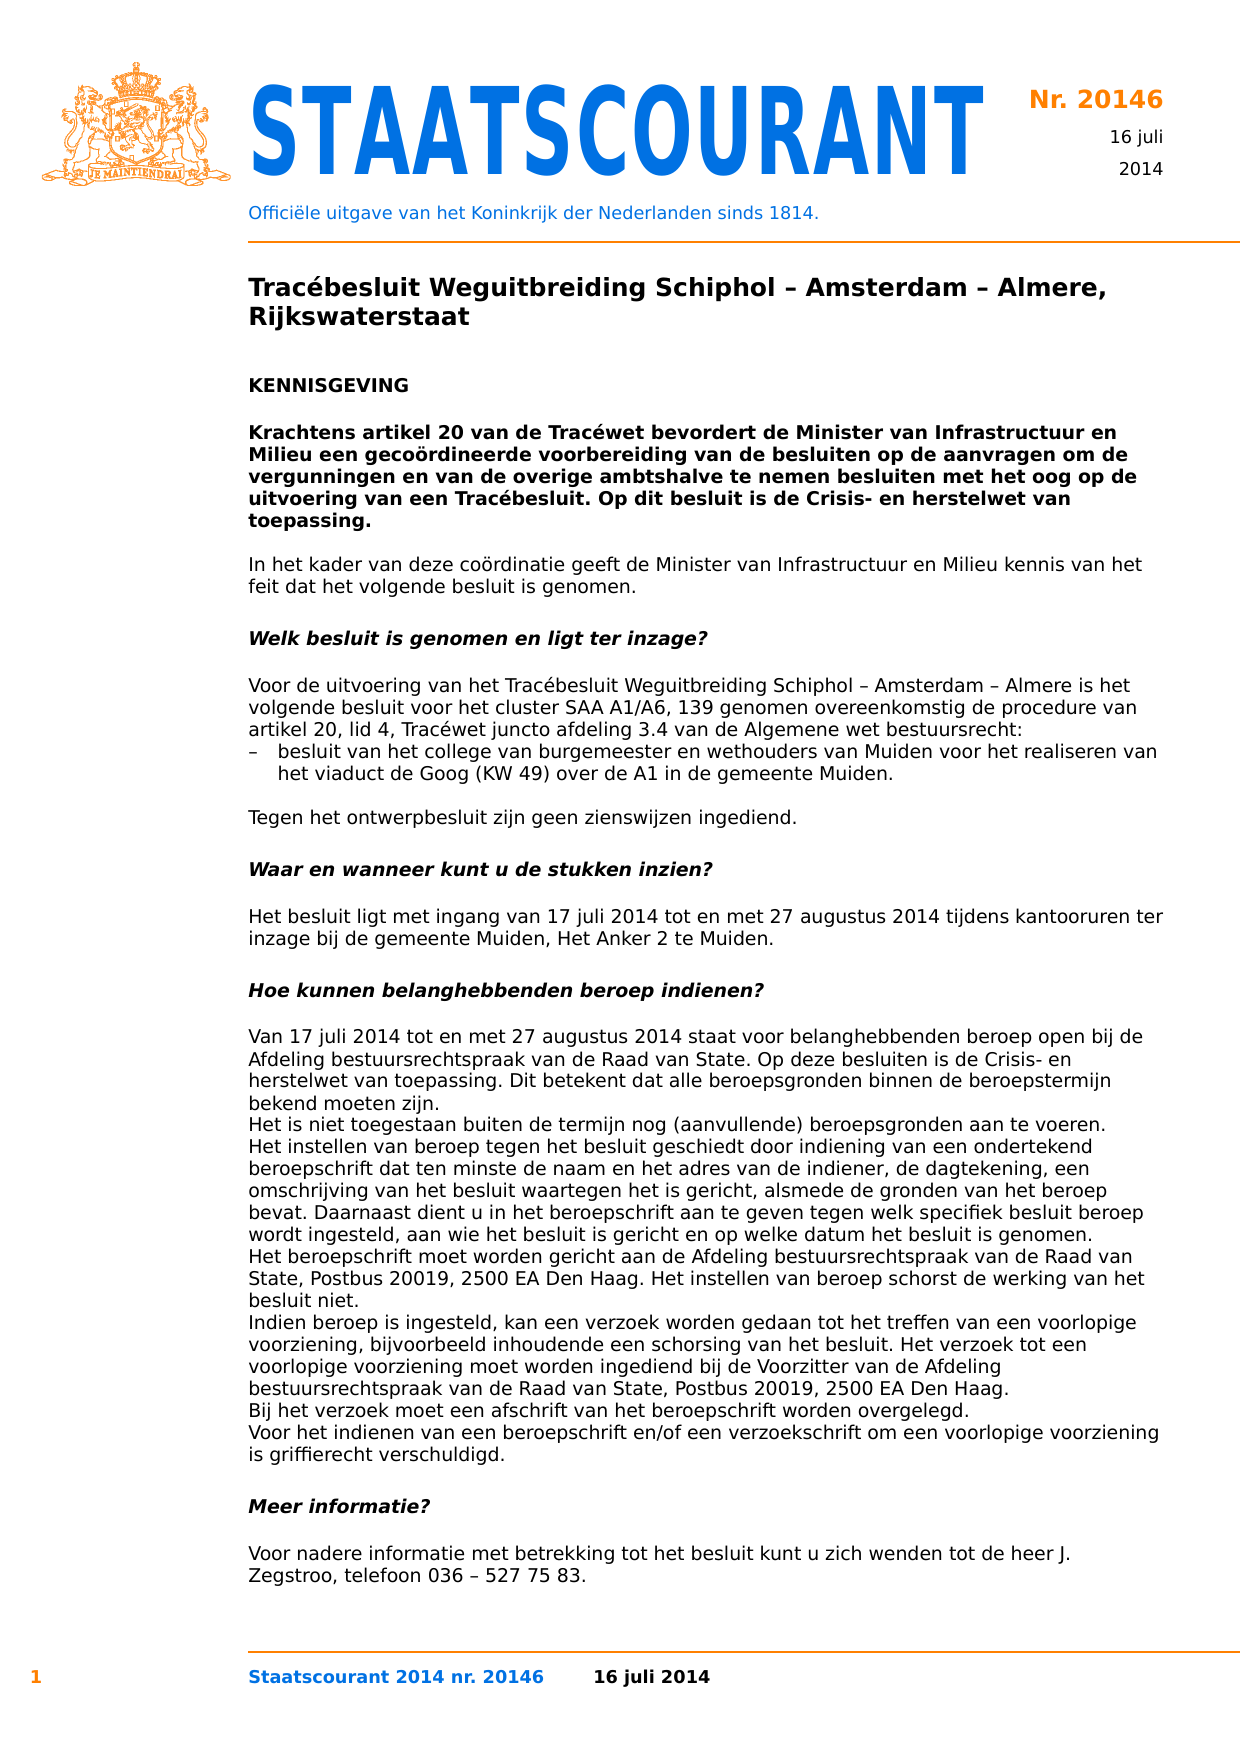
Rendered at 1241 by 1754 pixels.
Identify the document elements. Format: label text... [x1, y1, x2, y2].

text Voor nadere informatie met betrekking tot het besluit kunt u zich wenden tot de heer J. Zegstroo, telefoon 036 – 527 75 83. [248, 1543, 1163, 1587]
text Voor de uitvoering van het Tracébesluit Weguitbreiding Schiphol – Amsterdam – Almere is het volgende besluit voor het cluster SAA A1/A6, 139 genomen overeenkomstig de procedure van artikel 20, lid 4, Tracéwet juncto afdeling 3.4 van de Algemene wet bestuursrecht: [248, 675, 1163, 741]
picture [41, 62, 231, 186]
subtitle KENNISGEVING [248, 375, 1163, 397]
subtitle Tracébesluit Weguitbreiding Schiphol – Amsterdam – Almere, Rijkswaterstaat [248, 273, 1163, 331]
text Het is niet toegestaan buiten de termijn nog (aanvullende) beroepsgronden aan te voeren. [248, 1114, 1163, 1136]
text Het beroepschrift moet worden gericht aan de Afdeling bestuursrechtspraak van de Raad van State, Postbus 20019, 2500 EA Den Haag. Het instellen van beroep schorst de werking van het besluit niet. [248, 1246, 1163, 1312]
text Indien beroep is ingesteld, kan een verzoek worden gedaan tot het treffen van een voorlopige voorziening, bijvoorbeeld inhoudende een schorsing van het besluit. Het verzoek tot een voorlopige voorziening moet worden ingediend bij de Voorzitter van de Afdeling bestuursrechtspraak van de Raad van State, Postbus 20019, 2500 EA Den Haag. [248, 1312, 1163, 1400]
table_header [25, 62, 248, 241]
text Het instellen van beroep tegen het besluit geschiedt door indiening van een ondertekend beroepschrift dat ten minste de naam en het adres van de indiener, de dagtekening, een omschrijving van het besluit waartegen het is gericht, alsmede de gronden van het beroep bevat. Daarnaast dient u in het beroepschrift aan te geven tegen welk specifiek besluit beroep wordt ingesteld, aan wie het besluit is gericht en op welke datum het besluit is genomen. [248, 1136, 1163, 1246]
table_cell Officiële uitgave van het Koninkrijk der Nederlanden sinds 1814. [248, 203, 1240, 241]
table_cell 2014 [998, 153, 1240, 203]
table_cell 16 juli [998, 121, 1240, 153]
subtitle Hoe kunnen belanghebbenden beroep indienen? [248, 979, 1163, 1001]
table_header Nr. 20146 [998, 62, 1240, 121]
text Bij het verzoek moet een afschrift van het beroepschrift worden overgelegd. [248, 1400, 1163, 1422]
subtitle Welk besluit is genomen en ligt ter inzage? [248, 628, 1163, 650]
text Krachtens artikel 20 van de Tracéwet bevordert de Minister van Infrastructuur en Milieu een gecoördineerde voorbereiding van de besluiten op de aanvragen om de vergunningen en van de overige ambtshalve te nemen besluiten met het oog op de uitvoering van een Tracébesluit. Op dit besluit is de Crisis- en herstelwet van toepassing. [248, 422, 1163, 532]
text – besluit van het college van burgemeester en wethouders van Muiden voor het realiseren van het viaduct de Goog (KW 49) over de A1 in de gemeente Muiden. [248, 741, 1163, 785]
table_header STAATSCOURANT [248, 62, 998, 203]
text Van 17 juli 2014 tot en met 27 augustus 2014 staat voor belanghebbenden beroep open bij de Afdeling bestuursrechtspraak van de Raad van State. Op deze besluiten is de Crisis- en herstelwet van toepassing. Dit betekent dat alle beroepsgronden binnen de beroepstermijn bekend moeten zijn. [248, 1026, 1163, 1114]
subtitle Meer informatie? [248, 1496, 1163, 1518]
text In het kader van deze coördinatie geeft de Minister van Infrastructuur en Milieu kennis van het feit dat het volgende besluit is genomen. [248, 554, 1163, 598]
text Het besluit ligt met ingang van 17 juli 2014 tot en met 27 augustus 2014 tijdens kantooruren ter inzage bij de gemeente Muiden, Het Anker 2 te Muiden. [248, 906, 1163, 949]
subtitle Waar en wanneer kunt u de stukken inzien? [248, 858, 1163, 881]
text Voor het indienen van een beroepschrift en/of een verzoekschrift om een voorlopige voorziening is griffierecht verschuldigd. [248, 1422, 1163, 1466]
text Tegen het ontwerpbesluit zijn geen zienswijzen ingediend. [248, 807, 1163, 828]
